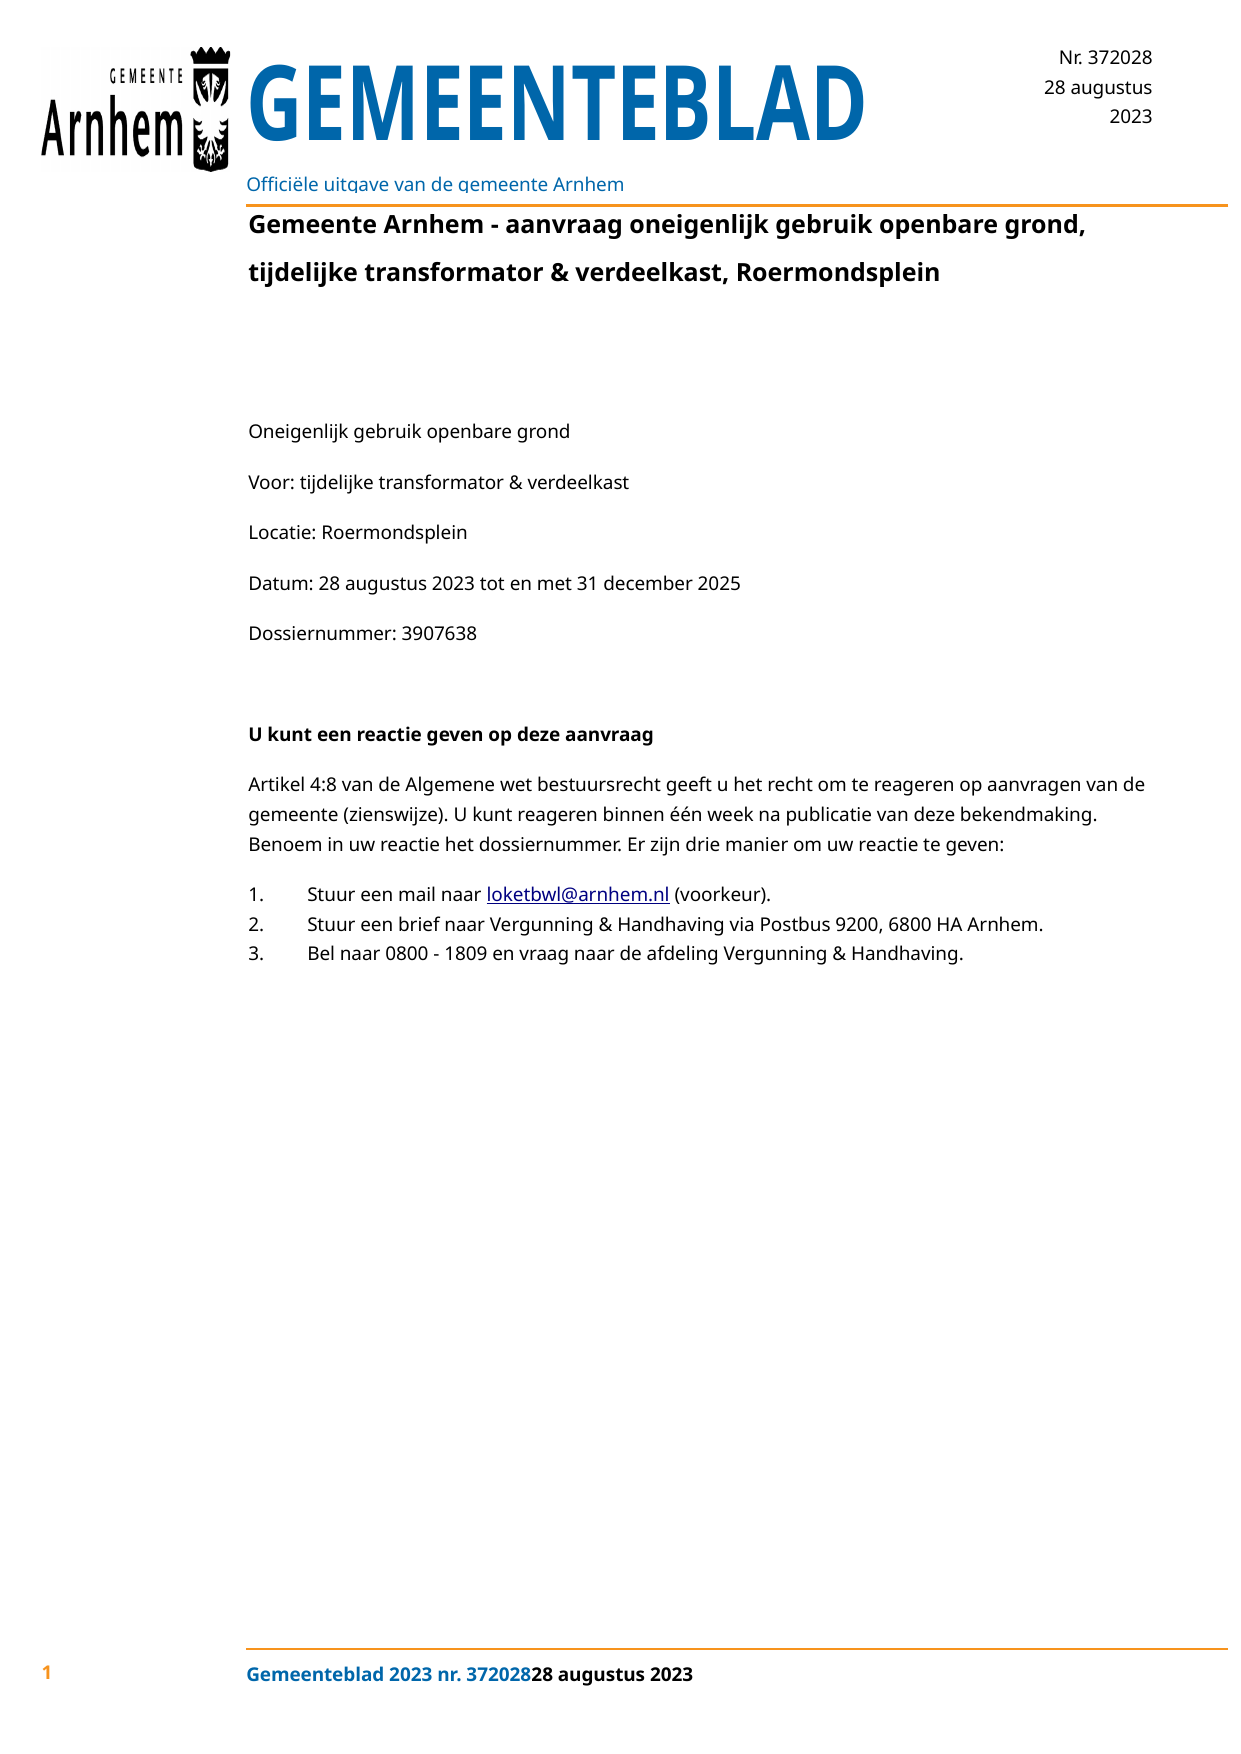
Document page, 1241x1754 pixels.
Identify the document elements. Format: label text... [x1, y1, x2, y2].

text U kunt een reactie geven op deze aanvraag [248, 721, 1152, 747]
text Voor: tijdelijke transformator & verdeelkast [248, 469, 1152, 495]
text Dossiernummer: 3907638 [248, 620, 1152, 646]
text Gemeente Arnhem - aanvraag oneigenlijk gebruik openbare grond, tijdelijke transformator & verdeelkast, Roermondsplein [248, 207, 1152, 288]
picture [41, 47, 231, 172]
list Stuur een brief naar Vergunning & Handhaving via Postbus 9200, 6800 HA Arnhem. [248, 911, 1152, 937]
text Locatie: Roermondsplein [248, 519, 1152, 545]
text Oneigenlijk gebruik openbare grond [248, 419, 1152, 444]
list Stuur een mail naar loketbwl@arnhem.nl (voorkeur). [248, 881, 1152, 907]
list Bel naar 0800 - 1809 en vraag naar de afdeling Vergunning & Handhaving. [248, 940, 1152, 966]
text Datum: 28 augustus 2023 tot en met 31 december 2025 [248, 570, 1152, 596]
text Artikel 4:8 van de Algemene wet bestuursrecht geeft u het recht om te reageren op aanvragen van de gemeente (zienswijze). U kunt reageren binnen één week na publicatie van deze bekendmaking. Benoem in uw reactie het dossiernummer. Er zijn drie manier om uw reactie te geven: [248, 772, 1152, 857]
